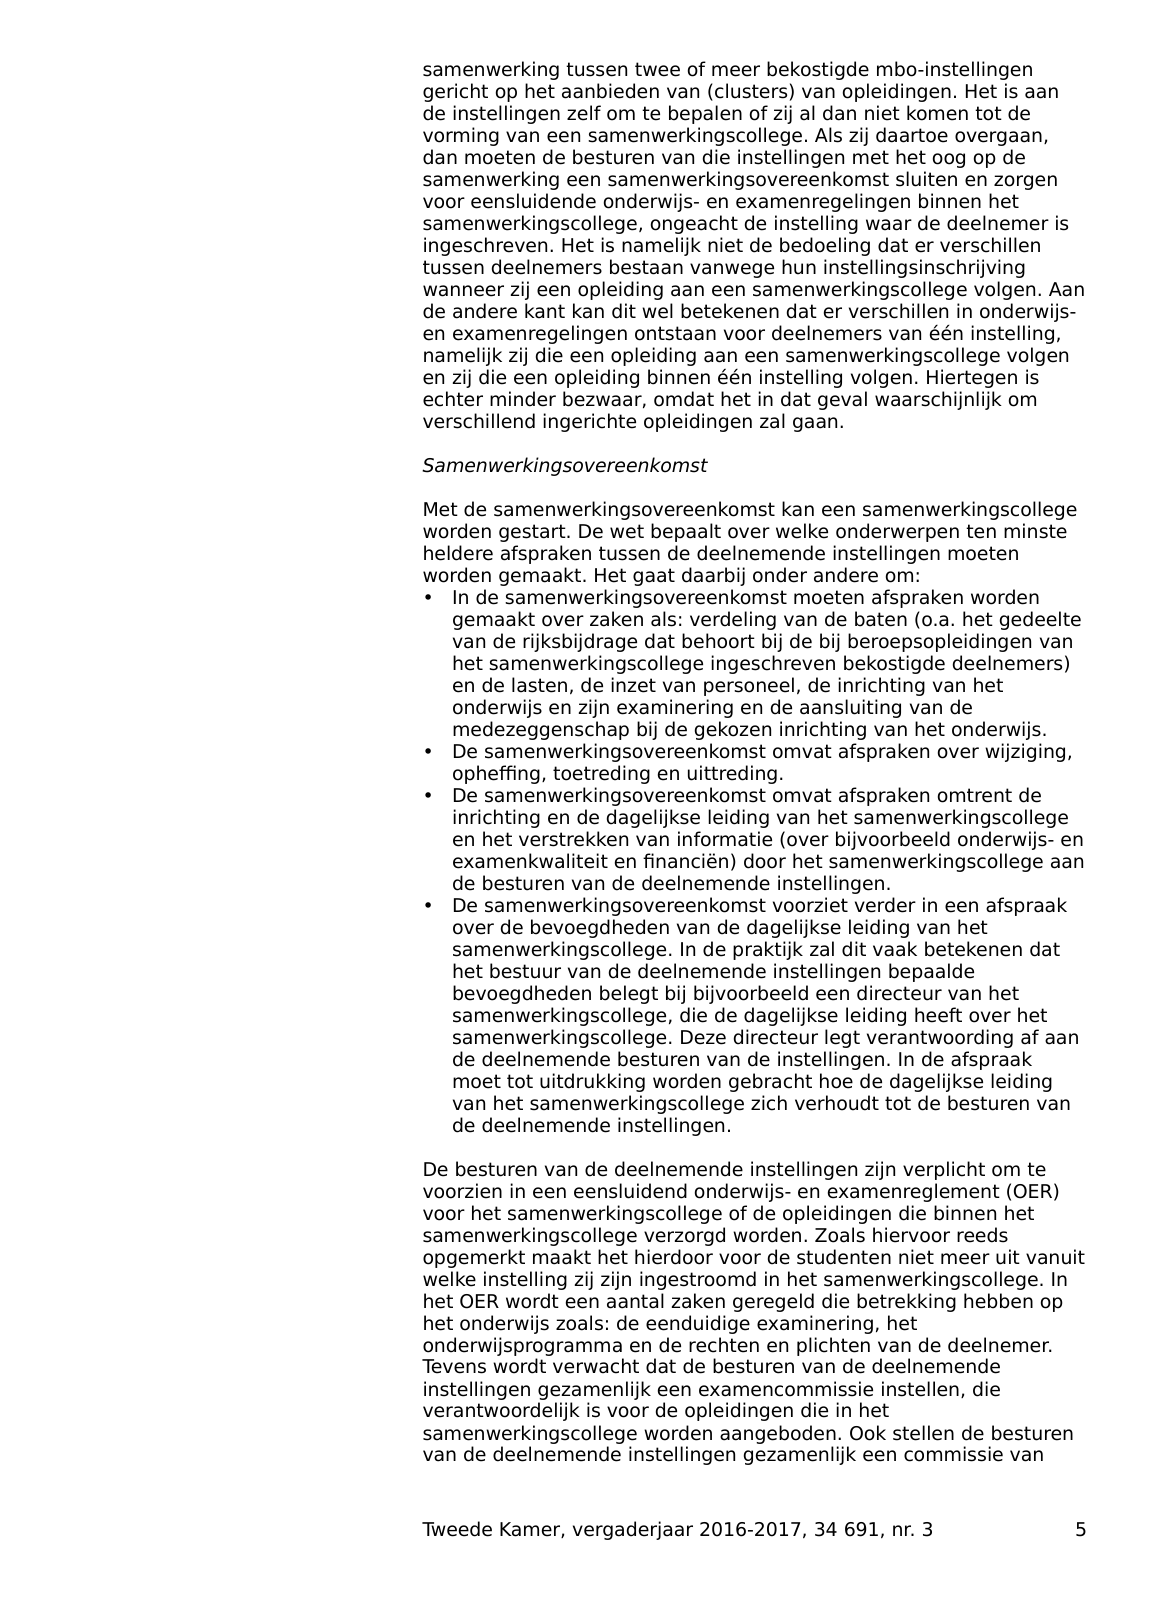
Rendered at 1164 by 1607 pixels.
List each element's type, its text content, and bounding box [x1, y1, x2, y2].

text samenwerking tussen twee of meer bekostigde mbo-instellingen gericht op het aanbieden van (clusters) van opleidingen. Het is aan de instellingen zelf om te bepalen of zij al dan niet komen tot de vorming van een samenwerkingscollege. Als zij daartoe overgaan, dan moeten de besturen van die instellingen met het oog op de samenwerking een samenwerkingsovereenkomst sluiten en zorgen voor eensluidende onderwijs- en examenregelingen binnen het samenwerkingscollege, ongeacht de instelling waar de deelnemer is ingeschreven. Het is namelijk niet de bedoeling dat er verschillen tussen deelnemers bestaan vanwege hun instellingsinschrijving wanneer zij een opleiding aan een samenwerkingscollege volgen. Aan de andere kant kan dit wel betekenen dat er verschillen in onderwijs- en examenregelingen ontstaan voor deelnemers van één instelling, namelijk zij die een opleiding aan een samenwerkingscollege volgen en zij die een opleiding binnen één instelling volgen. Hiertegen is echter minder bezwaar, omdat het in dat geval waarschijnlijk om verschillend ingerichte opleidingen zal gaan. [422, 59, 1087, 433]
text De besturen van de deelnemende instellingen zijn verplicht om te voorzien in een eensluidend onderwijs- en examenreglement (OER) voor het samenwerkingscollege of de opleidingen die binnen het samenwerkingscollege verzorgd worden. Zoals hiervoor reeds opgemerkt maakt het hierdoor voor de studenten niet meer uit vanuit welke instelling zij zijn ingestroomd in het samenwerkingscollege. In het OER wordt een aantal zaken geregeld die betrekking hebben op het onderwijs zoals: de eenduidige examinering, het onderwijsprogramma en de rechten en plichten van de deelnemer. Tevens wordt verwacht dat de besturen van de deelnemende instellingen gezamenlijk een examencommissie instellen, die verantwoordelijk is voor de opleidingen die in het samenwerkingscollege worden aangeboden. Ook stellen de besturen van de deelnemende instellingen gezamenlijk een commissie van [422, 1159, 1087, 1466]
text • In de samenwerkingsovereenkomst moeten afspraken worden gemaakt over zaken als: verdeling van de baten (o.a. het gedeelte van de rijksbijdrage dat behoort bij de bij beroepsopleidingen van het samenwerkingscollege ingeschreven bekostigde deelnemers) en de lasten, de inzet van personeel, de inrichting van het onderwijs en zijn examinering en de aansluiting van de medezeggenschap bij de gekozen inrichting van het onderwijs. [422, 587, 1087, 741]
subtitle Samenwerkingsovereenkomst [422, 455, 1087, 477]
text • De samenwerkingsovereenkomst omvat afspraken over wijziging, opheffing, toetreding en uittreding. [422, 741, 1087, 785]
text Met de samenwerkingsovereenkomst kan een samenwerkingscollege worden gestart. De wet bepaalt over welke onderwerpen ten minste heldere afspraken tussen de deelnemende instellingen moeten worden gemaakt. Het gaat daarbij onder andere om: [422, 499, 1087, 587]
text • De samenwerkingsovereenkomst voorziet verder in een afspraak over de bevoegdheden van de dagelijkse leiding van het samenwerkingscollege. In de praktijk zal dit vaak betekenen dat het bestuur van de deelnemende instellingen bepaalde bevoegdheden belegt bij bijvoorbeeld een directeur van het samenwerkingscollege, die de dagelijkse leiding heeft over het samenwerkingscollege. Deze directeur legt verantwoording af aan de deelnemende besturen van de instellingen. In de afspraak moet tot uitdrukking worden gebracht hoe de dagelijkse leiding van het samenwerkingscollege zich verhoudt tot de besturen van de deelnemende instellingen. [422, 895, 1087, 1136]
text • De samenwerkingsovereenkomst omvat afspraken omtrent de inrichting en de dagelijkse leiding van het samenwerkingscollege en het verstrekken van informatie (over bijvoorbeeld onderwijs- en examenkwaliteit en financiën) door het samenwerkingscollege aan de besturen van de deelnemende instellingen. [422, 785, 1087, 895]
